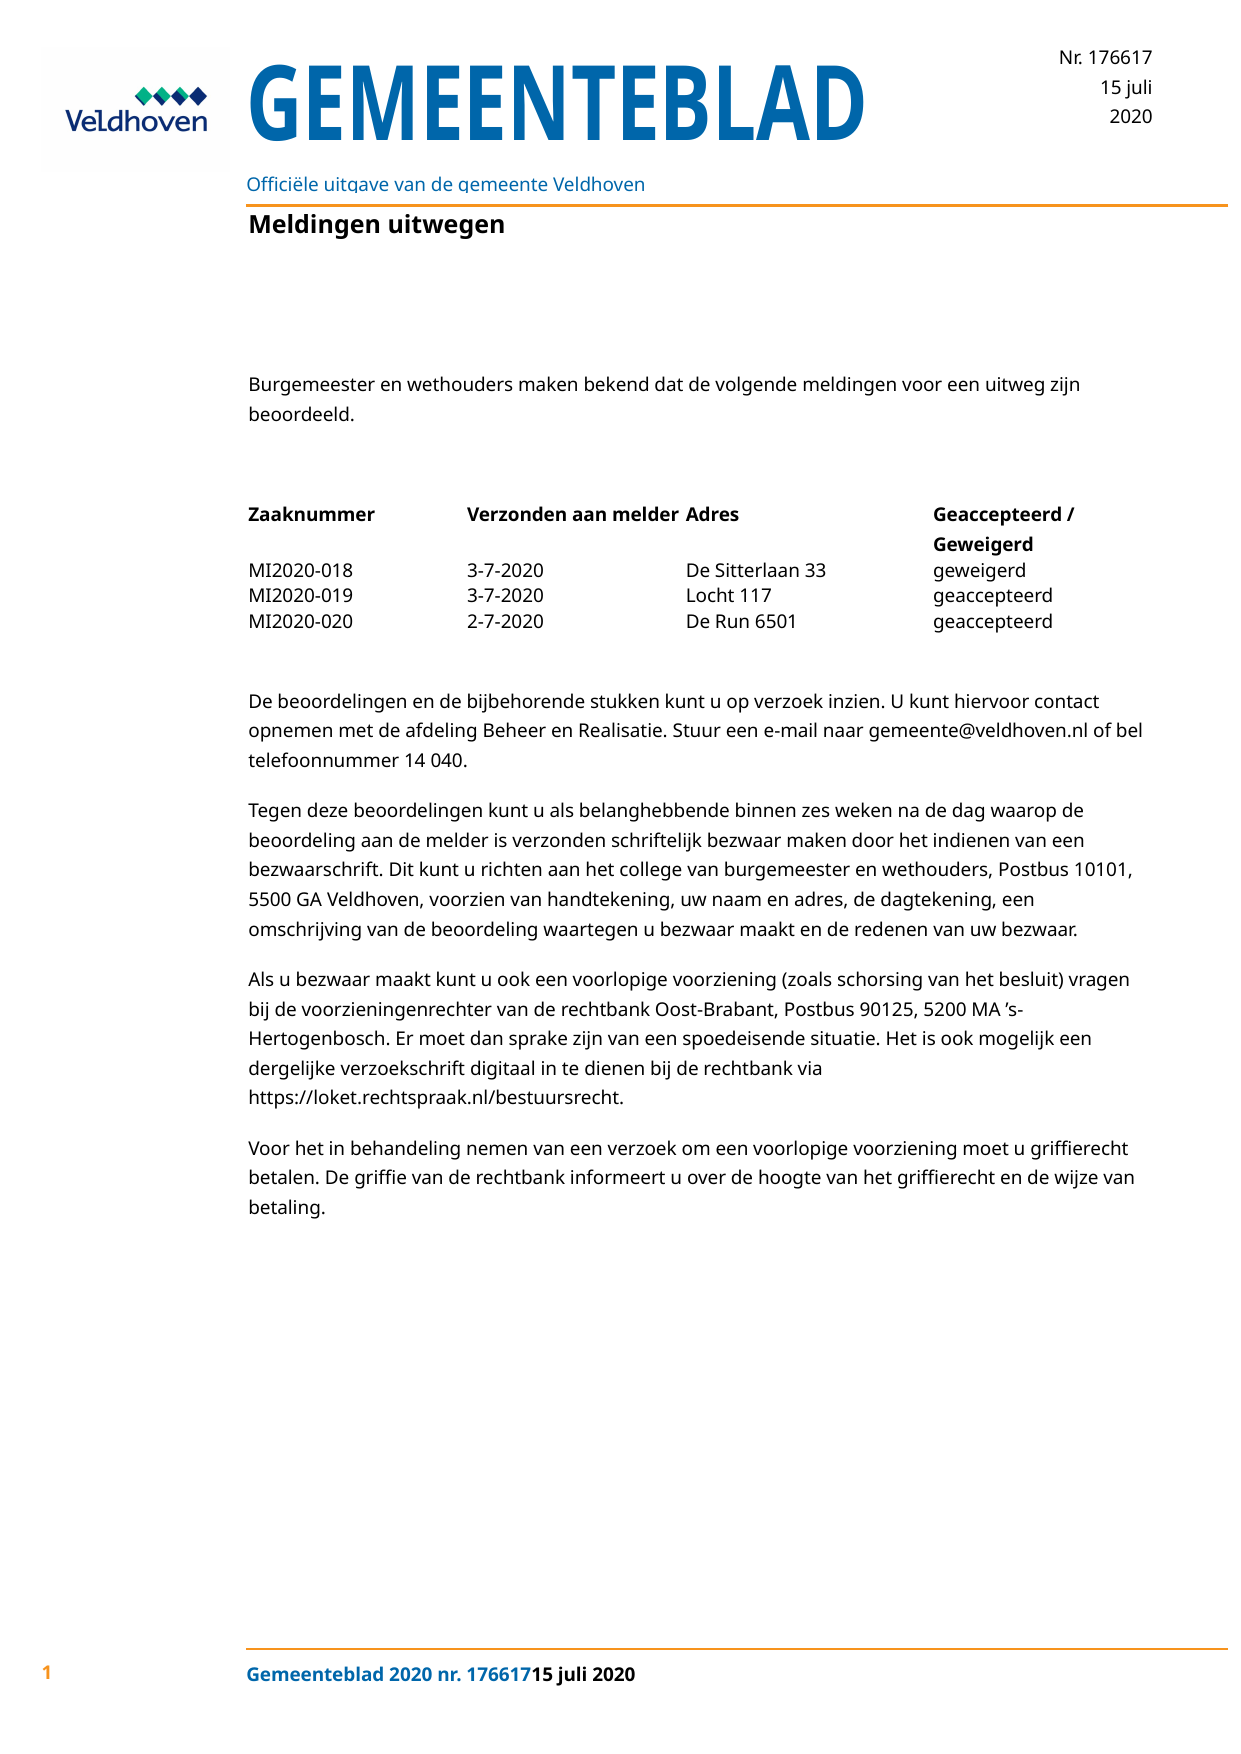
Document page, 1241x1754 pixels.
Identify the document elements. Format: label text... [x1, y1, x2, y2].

table_cell 3-7-2020 [467, 557, 686, 583]
text Als u bezwaar maakt kunt u ook een voorlopige voorziening (zoals schorsing van het besluit) vragen bij de voorzieningenrechter van de rechtbank Oost-Brabant, Postbus 90125, 5200 MA ’s-Hertogenbosch. Er moet dan sprake zijn van een spoedeisende situatie. Het is ook mogelijk een dergelijke verzoekschrift digitaal in te dienen bij de rechtbank via https://loket.rechtspraak.nl/bestuursrecht. [248, 966, 1152, 1110]
text Meldingen uitwegen [248, 207, 1152, 241]
table_cell De Run 6501 [686, 609, 933, 634]
table_header Adres [686, 502, 933, 557]
table_cell MI2020-020 [248, 609, 467, 634]
table_header Geaccepteerd / Geweigerd [933, 502, 1152, 557]
table_cell geaccepteerd [933, 609, 1152, 634]
picture [41, 47, 231, 172]
table_cell 3-7-2020 [467, 583, 686, 608]
text Burgemeester en wethouders maken bekend dat de volgende meldingen voor een uitweg zijn beoordeeld. [248, 371, 1152, 426]
table_header Zaaknummer [248, 502, 467, 557]
table_cell 2-7-2020 [467, 609, 686, 634]
table_cell geaccepteerd [933, 583, 1152, 608]
text Tegen deze beoordelingen kunt u als belanghebbende binnen zes weken na de dag waarop de beoordeling aan de melder is verzonden schriftelijk bezwaar maken door het indienen van een bezwaarschrift. Dit kunt u richten aan het college van burgemeester en wethouders, Postbus 10101, 5500 GA Veldhoven, voorzien van handtekening, uw naam en adres, de dagtekening, een omschrijving van de beoordeling waartegen u bezwaar maakt en de redenen van uw bezwaar. [248, 797, 1152, 941]
table_cell MI2020-019 [248, 583, 467, 608]
text Voor het in behandeling nemen van een verzoek om een voorlopige voorziening moet u griffierecht betalen. De griffie van de rechtbank informeert u over de hoogte van het griffierecht en de wijze van betaling. [248, 1135, 1152, 1220]
table_cell Locht 117 [686, 583, 933, 608]
table_header Verzonden aan melder [467, 502, 686, 557]
table_cell MI2020-018 [248, 557, 467, 583]
table_cell De Sitterlaan 33 [686, 557, 933, 583]
table_cell geweigerd [933, 557, 1152, 583]
text De beoordelingen en de bijbehorende stukken kunt u op verzoek inzien. U kunt hiervoor contact opnemen met de afdeling Beheer en Realisatie. Stuur een e-mail naar gemeente@veldhoven.nl of bel telefoonnummer 14 040. [248, 688, 1152, 773]
